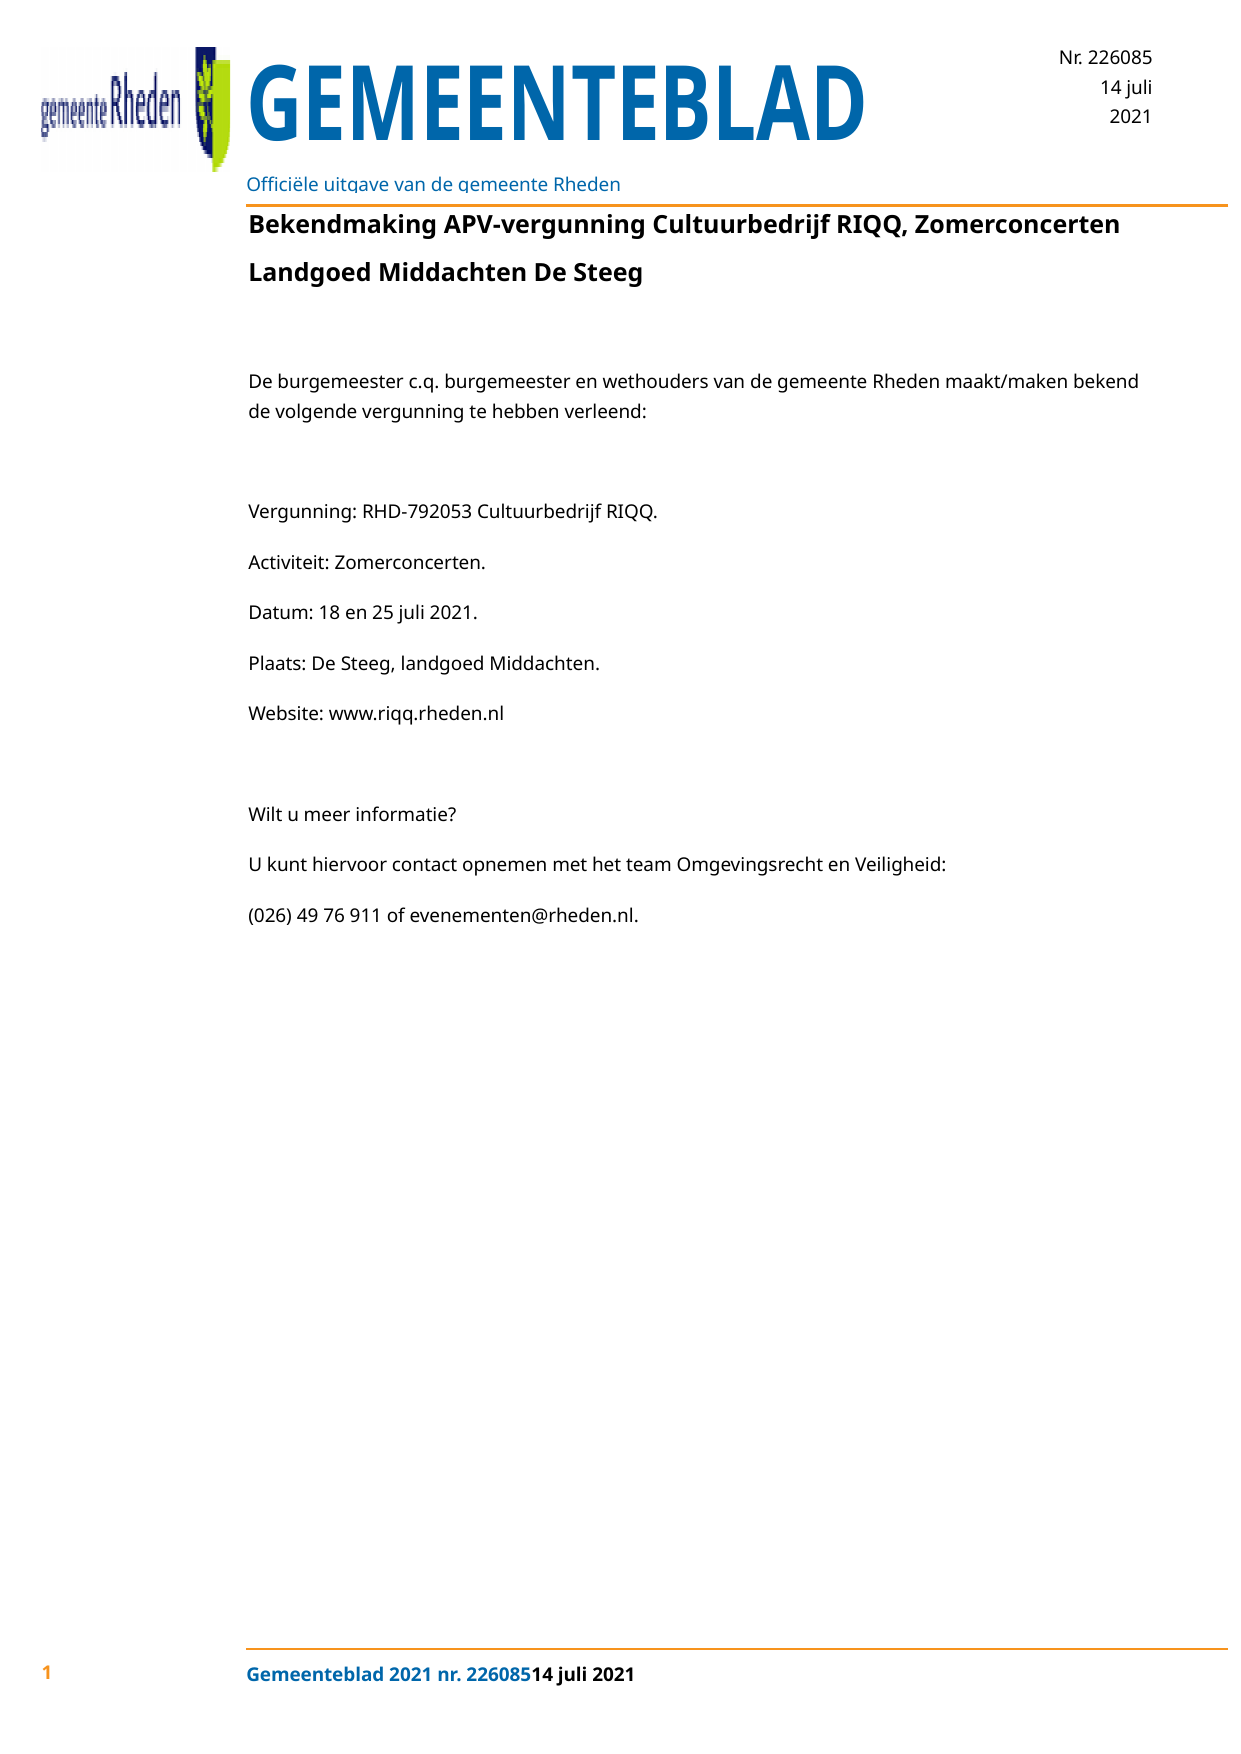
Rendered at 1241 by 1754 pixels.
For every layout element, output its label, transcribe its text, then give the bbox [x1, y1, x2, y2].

text De burgemeester c.q. burgemeester en wethouders van de gemeente Rheden maakt/maken bekend de volgende vergunning te hebben verleend: [248, 368, 1152, 424]
text Datum: 18 en 25 juli 2021. [248, 599, 1152, 625]
picture [41, 47, 231, 172]
text (026) 49 76 911 of evenementen@rheden.nl. [248, 902, 1152, 928]
text Website: www.riqq.rheden.nl [248, 700, 1152, 726]
text Bekendmaking APV-vergunning Cultuurbedrijf RIQQ, Zomerconcerten Landgoed Middachten De Steeg [248, 207, 1152, 288]
text Vergunning: RHD-792053 Cultuurbedrijf RIQQ. [248, 499, 1152, 524]
text U kunt hiervoor contact opnemen met het team Omgevingsrecht en Veiligheid: [248, 852, 1152, 877]
text Wilt u meer informatie? [248, 801, 1152, 827]
text Plaats: De Steeg, landgoed Middachten. [248, 650, 1152, 676]
text Activiteit: Zomerconcerten. [248, 549, 1152, 575]
